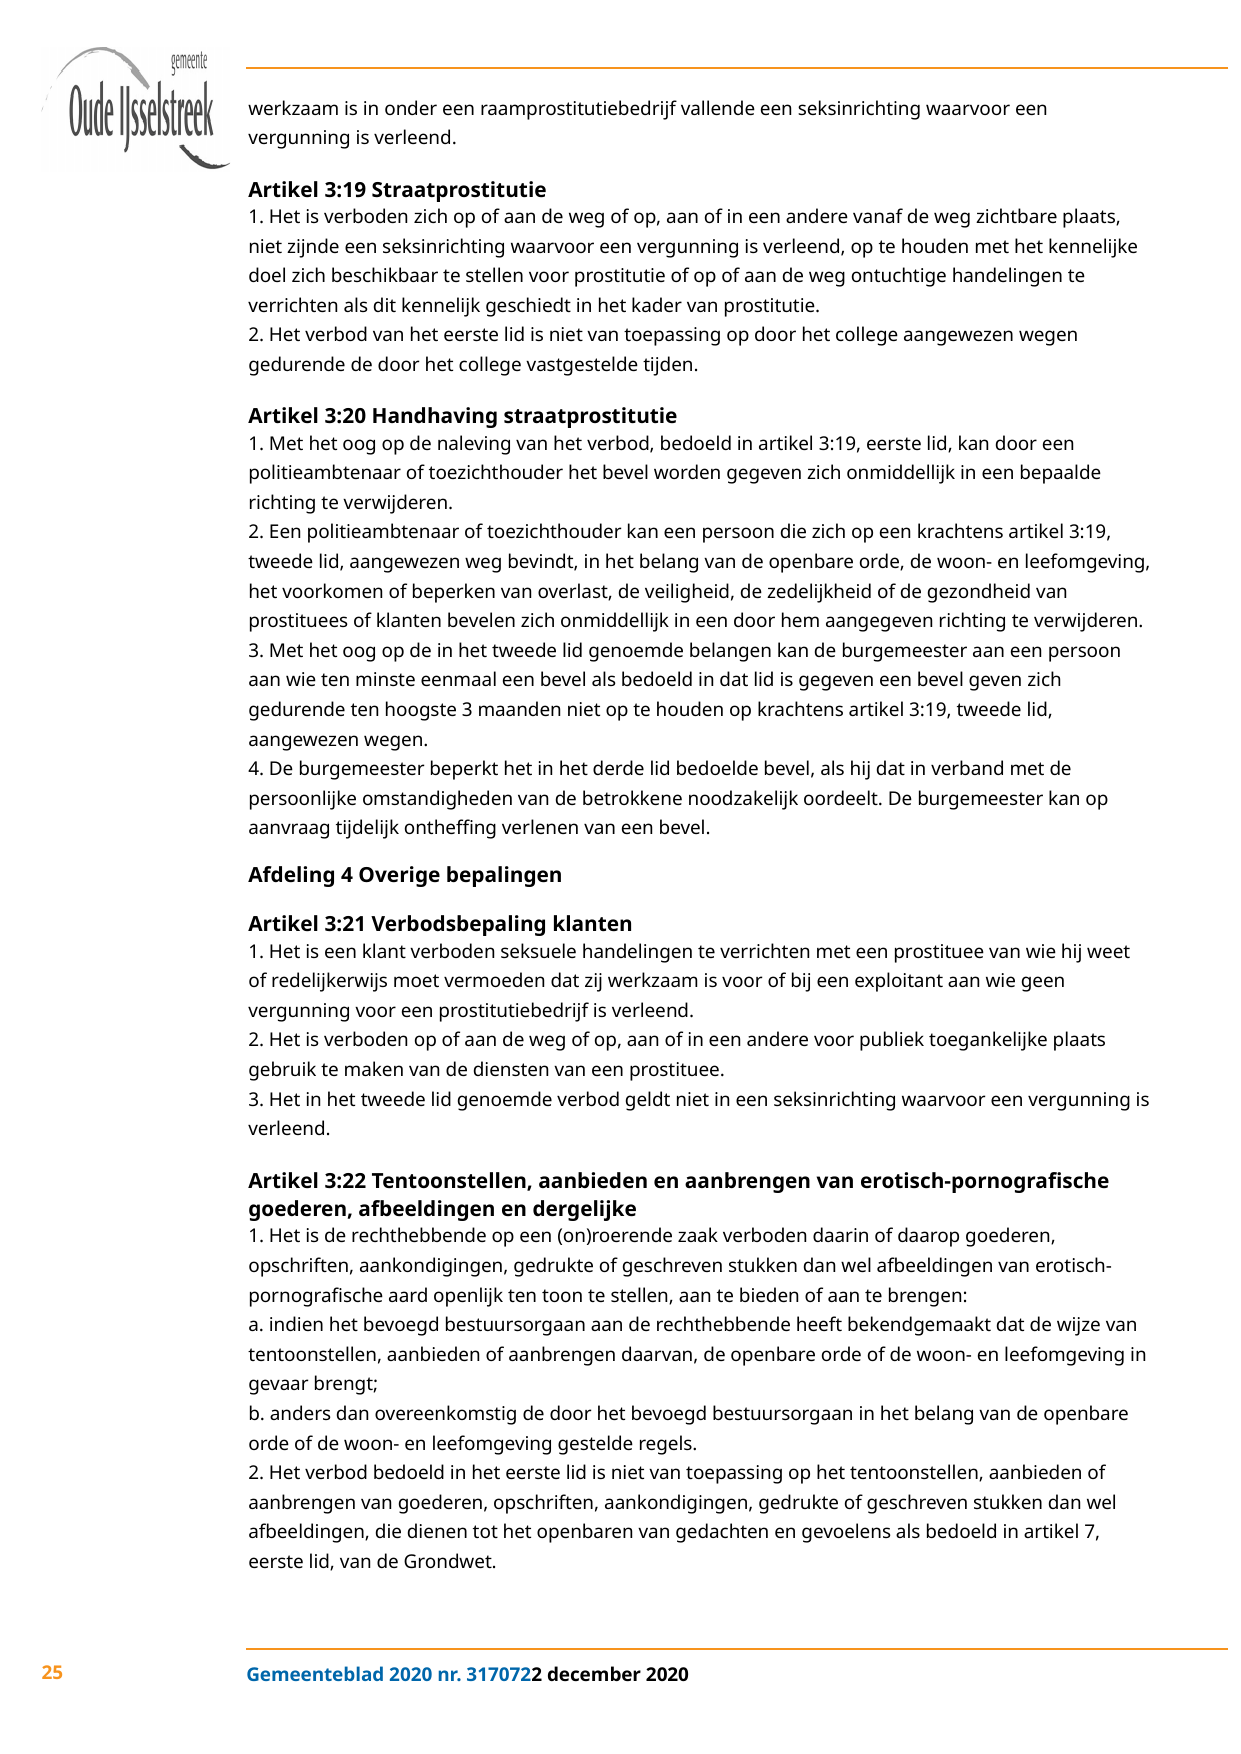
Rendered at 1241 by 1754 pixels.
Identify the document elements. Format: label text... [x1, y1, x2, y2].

text 1. Het is de rechthebbende op een (on)roerende zaak verboden daarin of daarop goederen, opschriften, aankondigingen, gedrukte of geschreven stukken dan wel afbeeldingen van erotisch-pornografische aard openlijk ten toon te stellen, aan te bieden of aan te brengen: [248, 1223, 1152, 1308]
text b. anders dan overeenkomstig de door het bevoegd bestuursorgaan in het belang van de openbare orde of de woon- en leefomgeving gestelde regels. [248, 1400, 1152, 1456]
text 4. De burgemeester beperkt het in het derde lid bedoelde bevel, als hij dat in verband met de persoonlijke omstandigheden van de betrokkene noodzakelijk oordeelt. De burgemeester kan op aanvraag tijdelijk ontheffing verlenen van een bevel. [248, 755, 1152, 840]
text Artikel 3:22 Tentoonstellen, aanbieden en aanbrengen van erotisch-pornografische goederen, afbeeldingen en dergelijke [248, 1166, 1152, 1223]
text 2. Het verbod van het eerste lid is niet van toepassing op door het college aangewezen wegen gedurende de door het college vastgestelde tijden. [248, 322, 1152, 377]
text 3. Het in het tweede lid genoemde verbod geldt niet in een seksinrichting waarvoor een vergunning is verleend. [248, 1086, 1152, 1141]
text Artikel 3:20 Handhaving straatprostitutie [248, 402, 1152, 430]
text Afdeling 4 Overige bepalingen [248, 860, 1152, 889]
text a. indien het bevoegd bestuursorgaan aan de rechthebbende heeft bekendgemaakt dat de wijze van tentoonstellen, aanbieden of aanbrengen daarvan, de openbare orde of de woon- en leefomgeving in gevaar brengt; [248, 1311, 1152, 1396]
text Artikel 3:21 Verbodsbepaling klanten [248, 909, 1152, 938]
text 3. Met het oog op de in het tweede lid genoemde belangen kan de burgemeester aan een persoon aan wie ten minste eenmaal een bevel als bedoeld in dat lid is gegeven een bevel geven zich gedurende ten hoogste 3 maanden niet op te houden op krachtens artikel 3:19, tweede lid, aangewezen wegen. [248, 637, 1152, 752]
text 1. Het is verboden zich op of aan de weg of op, aan of in een andere vanaf de weg zichtbare plaats, niet zijnde een seksinrichting waarvoor een vergunning is verleend, op te houden met het kennelijke doel zich beschikbaar te stellen voor prostitutie of op of aan de weg ontuchtige handelingen te verrichten als dit kennelijk geschiedt in het kader van prostitutie. [248, 203, 1152, 318]
text 1. Het is een klant verboden seksuele handelingen te verrichten met een prostituee van wie hij weet of redelijkerwijs moet vermoeden dat zij werkzaam is voor of bij een exploitant aan wie geen vergunning voor een prostitutiebedrijf is verleend. [248, 938, 1152, 1023]
text 1. Met het oog op de naleving van het verbod, bedoeld in artikel 3:19, eerste lid, kan door een politieambtenaar of toezichthouder het bevel worden gegeven zich onmiddellijk in een bepaalde richting te verwijderen. [248, 430, 1152, 515]
text Artikel 3:19 Straatprostitutie [248, 175, 1152, 203]
text 2. Een politieambtenaar of toezichthouder kan een persoon die zich op een krachtens artikel 3:19, tweede lid, aangewezen weg bevindt, in het belang van de openbare orde, de woon- en leefomgeving, het voorkomen of beperken van overlast, de veiligheid, de zedelijkheid of de gezondheid van prostituees of klanten bevelen zich onmiddellijk in een door hem aangegeven richting te verwijderen. [248, 519, 1152, 633]
picture [41, 47, 231, 172]
text 2. Het is verboden op of aan de weg of op, aan of in een andere voor publiek toegankelijke plaats gebruik te maken van de diensten van een prostituee. [248, 1027, 1152, 1082]
text werkzaam is in onder een raamprostitutiebedrijf vallende een seksinrichting waarvoor een vergunning is verleend. [248, 95, 1152, 150]
text 2. Het verbod bedoeld in het eerste lid is niet van toepassing op het tentoonstellen, aanbieden of aanbrengen van goederen, opschriften, aankondigingen, gedrukte of geschreven stukken dan wel afbeeldingen, die dienen tot het openbaren van gedachten en gevoelens als bedoeld in artikel 7, eerste lid, van de Grondwet. [248, 1459, 1152, 1574]
